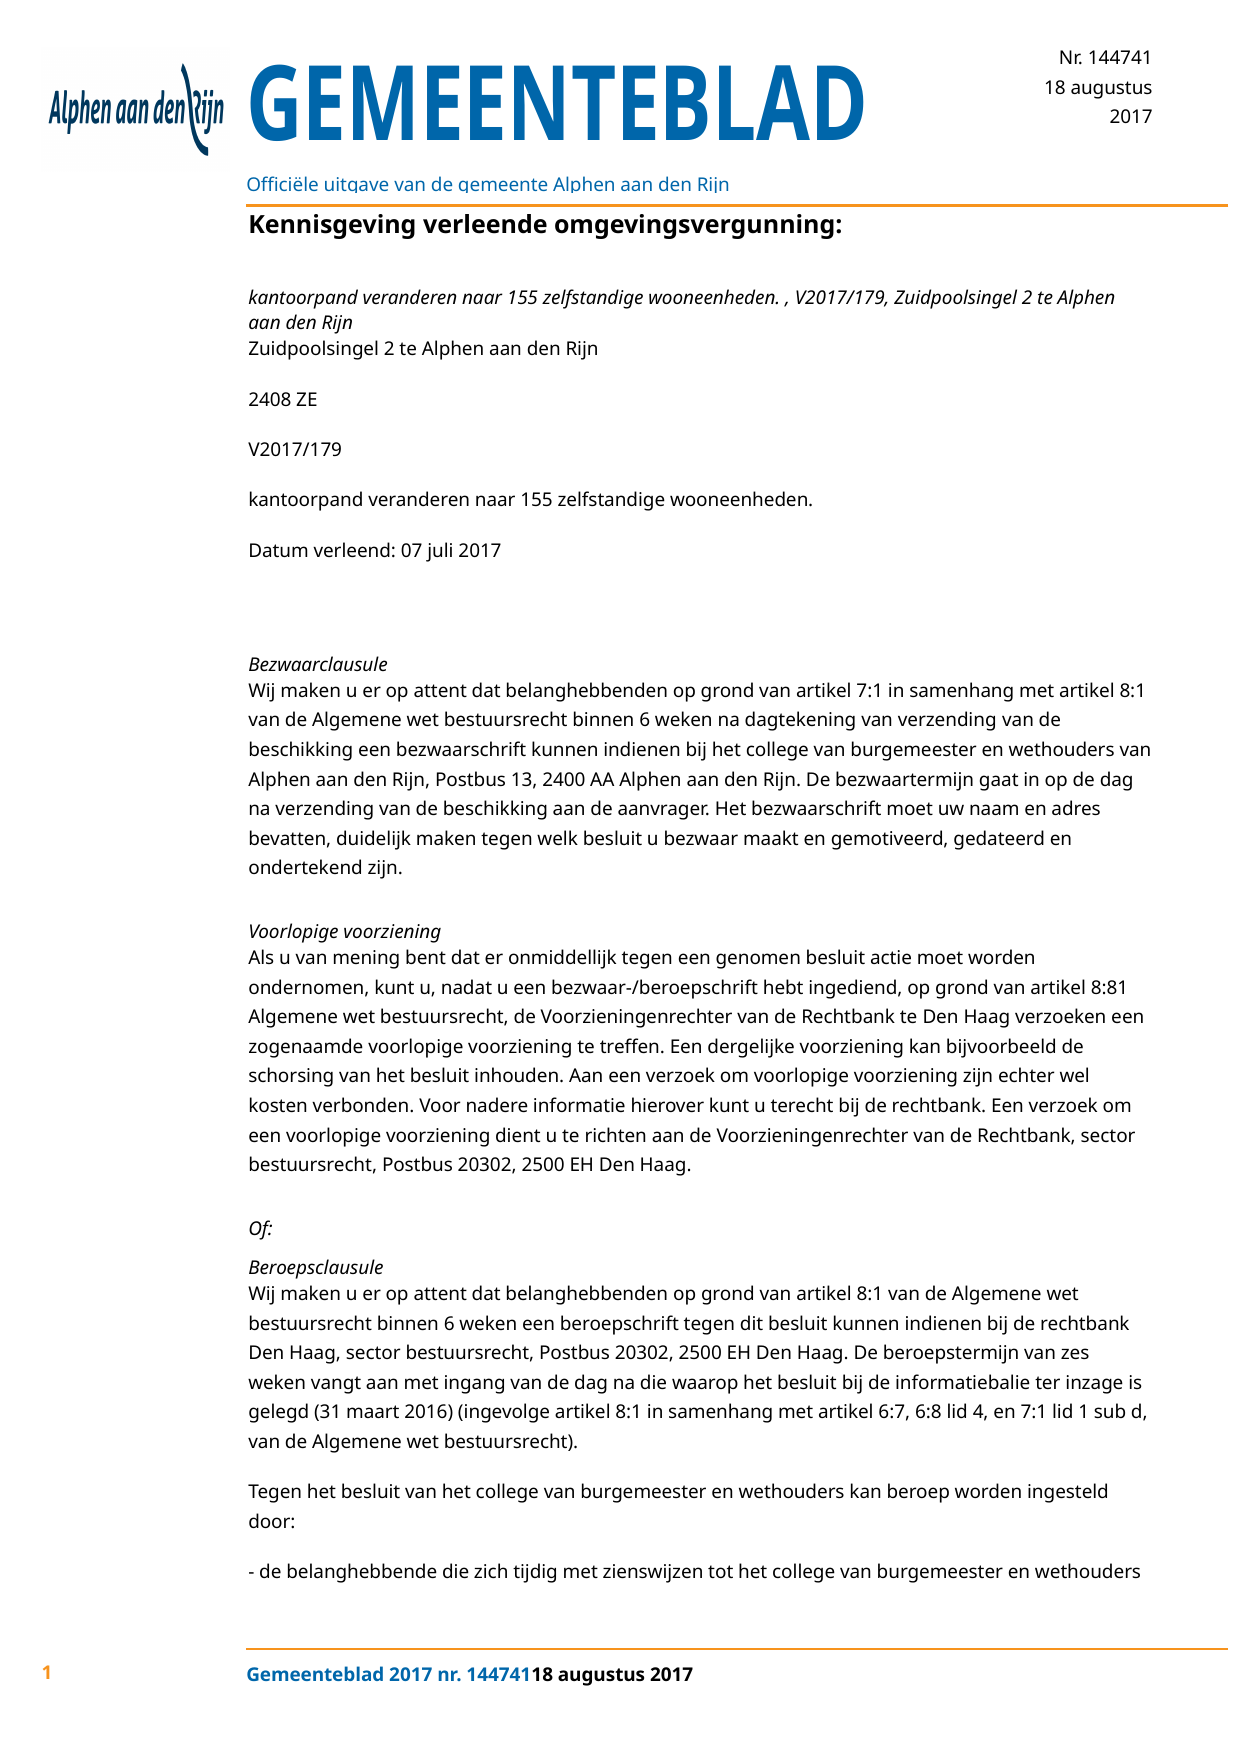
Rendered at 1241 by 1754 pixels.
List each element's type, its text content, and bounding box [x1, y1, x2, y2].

text Beroepsclausule [248, 1254, 1152, 1280]
text Bezwaarclausule [248, 651, 1152, 677]
text Wij maken u er op attent dat belanghebbenden op grond van artikel 7:1 in samenhang met artikel 8:1 van de Algemene wet bestuursrecht binnen 6 weken na dagtekening van verzending van de beschikking een bezwaarschrift kunnen indienen bij het college van burgemeester en wethouders van Alphen aan den Rijn, Postbus 13, 2400 AA Alphen aan den Rijn. De bezwaartermijn gaat in op de dag na verzending van de beschikking aan de aanvrager. Het bezwaarschrift moet uw naam en adres bevatten, duidelijk maken tegen welk besluit u bezwaar maakt en gemotiveerd, gedateerd en ondertekend zijn. [248, 677, 1152, 880]
text Zuidpoolsingel 2 te Alphen aan den Rijn [248, 335, 1152, 361]
text V2017/179 [248, 436, 1152, 462]
text Of: [248, 1215, 1152, 1241]
text Wij maken u er op attent dat belanghebbenden op grond van artikel 8:1 van de Algemene wet bestuursrecht binnen 6 weken een beroepschrift tegen dit besluit kunnen indienen bij de rechtbank Den Haag, sector bestuursrecht, Postbus 20302, 2500 EH Den Haag. De beroepstermijn van zes weken vangt aan met ingang van de dag na die waarop het besluit bij de informatiebalie ter inzage is gelegd (31 maart 2016) (ingevolge artikel 8:1 in samenhang met artikel 6:7, 6:8 lid 4, en 7:1 lid 1 sub d, van de Algemene wet bestuursrecht). [248, 1280, 1152, 1454]
text Kennisgeving verleende omgevingsvergunning: [248, 207, 1152, 241]
text 2408 ZE [248, 386, 1152, 411]
text Tegen het besluit van het college van burgemeester en wethouders kan beroep worden ingesteld door: [248, 1479, 1152, 1534]
text - de belanghebbende die zich tijdig met zienswijzen tot het college van burgemeester en wethouders [248, 1559, 1152, 1584]
text Datum verleend: 07 juli 2017 [248, 537, 1152, 563]
text Voorlopige voorziening [248, 918, 1152, 944]
text kantoorpand veranderen naar 155 zelfstandige wooneenheden. , V2017/179, Zuidpoolsingel 2 te Alphen aan den Rijn [248, 284, 1152, 335]
text Als u van mening bent dat er onmiddellijk tegen een genomen besluit actie moet worden ondernomen, kunt u, nadat u een bezwaar-/beroepschrift hebt ingediend, op grond van artikel 8:81 Algemene wet bestuursrecht, de Voorzieningenrechter van de Rechtbank te Den Haag verzoeken een zogenaamde voorlopige voorziening te treffen. Een dergelijke voorziening kan bijvoorbeeld de schorsing van het besluit inhouden. Aan een verzoek om voorlopige voorziening zijn echter wel kosten verbonden. Voor nadere informatie hierover kunt u terecht bij de rechtbank. Een verzoek om een voorlopige voorziening dient u te richten aan de Voorzieningenrechter van de Rechtbank, sector bestuursrecht, Postbus 20302, 2500 EH Den Haag. [248, 944, 1152, 1177]
picture [41, 47, 231, 172]
text kantoorpand veranderen naar 155 zelfstandige wooneenheden. [248, 487, 1152, 512]
